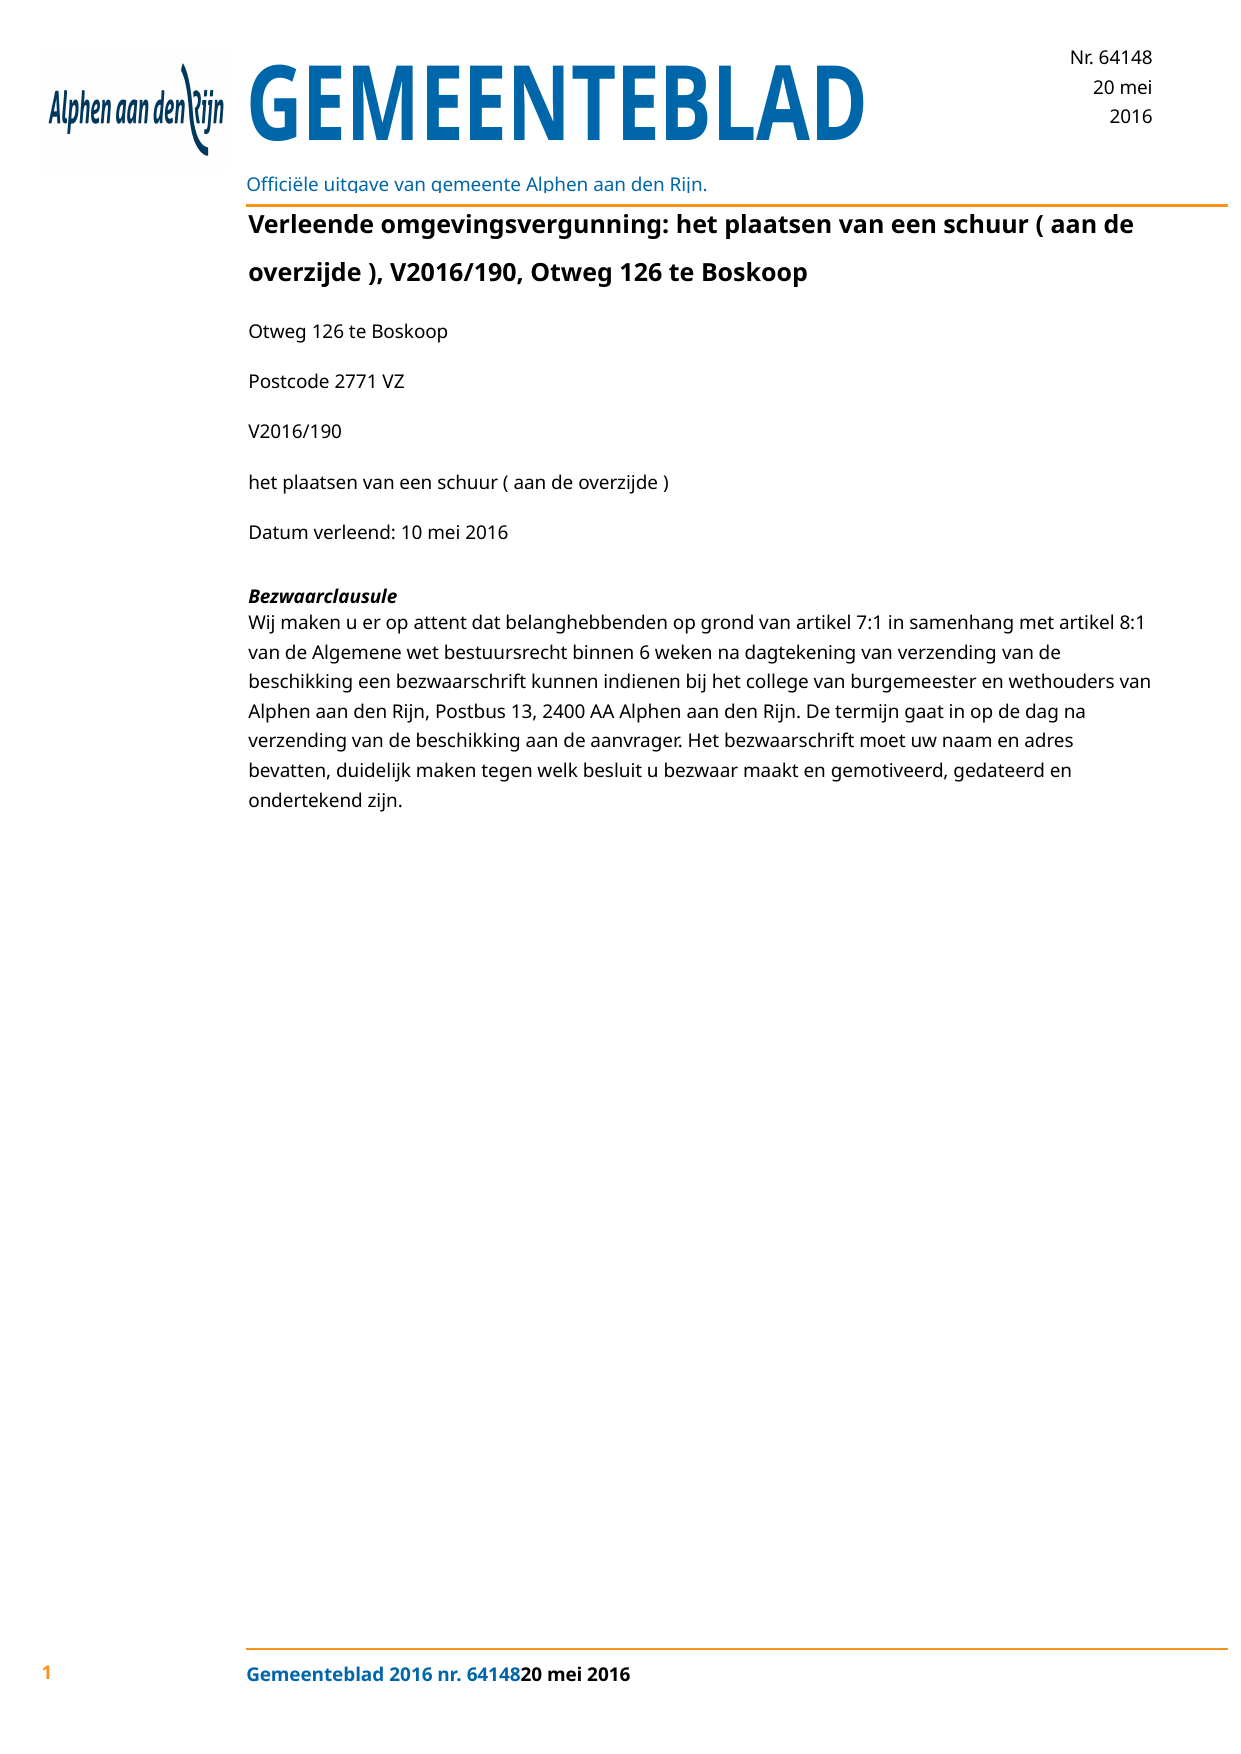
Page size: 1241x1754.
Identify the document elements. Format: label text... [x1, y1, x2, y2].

text Verleende omgevingsvergunning: het plaatsen van een schuur ( aan de overzijde ), V2016/190, Otweg 126 te Boskoop [248, 207, 1152, 288]
text het plaatsen van een schuur ( aan de overzijde ) [248, 469, 1152, 495]
text Otweg 126 te Boskoop [248, 318, 1152, 344]
text Postcode 2771 VZ [248, 368, 1152, 394]
text V2016/190 [248, 419, 1152, 444]
text Wij maken u er op attent dat belanghebbenden op grond van artikel 7:1 in samenhang met artikel 8:1 van de Algemene wet bestuursrecht binnen 6 weken na dagtekening van verzending van de beschikking een bezwaarschrift kunnen indienen bij het college van burgemeester en wethouders van Alphen aan den Rijn, Postbus 13, 2400 AA Alphen aan den Rijn. De termijn gaat in op de dag na verzending van de beschikking aan de aanvrager. Het bezwaarschrift moet uw naam en adres bevatten, duidelijk maken tegen welk besluit u bezwaar maakt en gemotiveerd, gedateerd en ondertekend zijn. [248, 609, 1152, 812]
text Datum verleend: 10 mei 2016 [248, 519, 1152, 545]
text Bezwaarclausule [248, 583, 1152, 609]
picture [41, 47, 231, 172]
